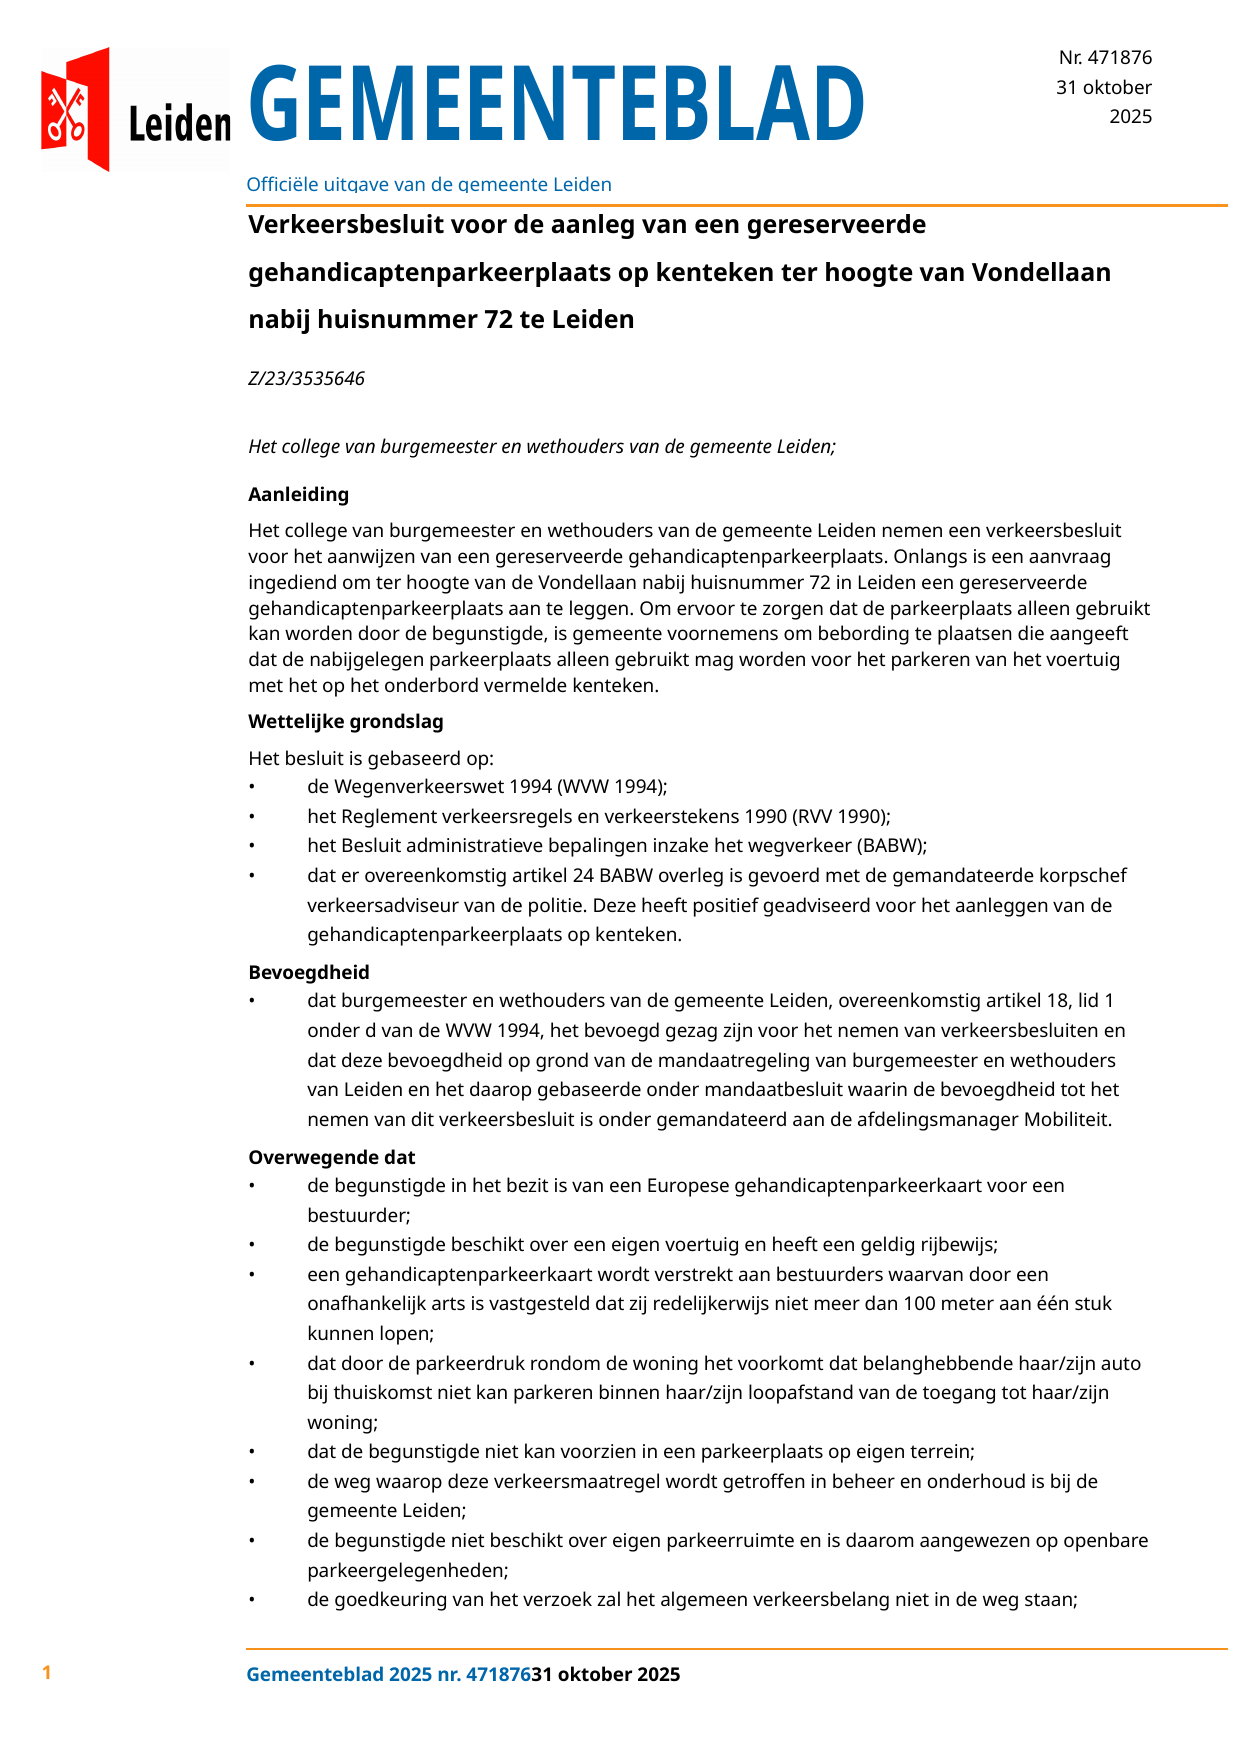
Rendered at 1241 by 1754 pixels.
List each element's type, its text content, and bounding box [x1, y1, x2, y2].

list dat er overeenkomstig artikel 24 BABW overleg is gevoerd met de gemandateerde korpschef verkeersadviseur van de politie. Deze heeft positief geadviseerd voor het aanleggen van de gehandicaptenparkeerplaats op kenteken. [248, 862, 1152, 947]
text Verkeersbesluit voor de aanleg van een gereserveerde gehandicaptenparkeerplaats op kenteken ter hoogte van Vondellaan nabij huisnummer 72 te Leiden [248, 207, 1152, 336]
list de begunstigde niet beschikt over eigen parkeerruimte en is daarom aangewezen op openbare parkeergelegenheden; [248, 1527, 1152, 1583]
list de goedkeuring van het verzoek zal het algemeen verkeersbelang niet in de weg staan; [248, 1586, 1152, 1612]
text Wettelijke grondslag [248, 708, 1152, 734]
list de begunstigde in het bezit is van een Europese gehandicaptenparkeerkaart voor een bestuurder; [248, 1172, 1152, 1228]
text Bevoegdheid [248, 959, 1152, 985]
list het Reglement verkeersregels en verkeerstekens 1990 (RVV 1990); [248, 803, 1152, 829]
list de weg waarop deze verkeersmaatregel wordt getroffen in beheer en onderhoud is bij de gemeente Leiden; [248, 1468, 1152, 1523]
list dat door de parkeerdruk rondom de woning het voorkomt dat belanghebbende haar/zijn auto bij thuiskomst niet kan parkeren binnen haar/zijn loopafstand van de toegang tot haar/zijn woning; [248, 1350, 1152, 1435]
list dat de begunstigde niet kan voorzien in een parkeerplaats op eigen terrein; [248, 1438, 1152, 1464]
list de begunstigde beschikt over een eigen voertuig en heeft een geldig rijbewijs; [248, 1231, 1152, 1257]
text Het besluit is gebaseerd op: [248, 745, 1152, 771]
picture [41, 47, 231, 172]
list dat burgemeester en wethouders van de gemeente Leiden, overeenkomstig artikel 18, lid 1 onder d van de WVW 1994, het bevoegd gezag zijn voor het nemen van verkeersbesluiten en dat deze bevoegdheid op grond van de mandaatregeling van burgemeester en wethouders van Leiden en het daarop gebaseerde onder mandaatbesluit waarin de bevoegdheid tot het nemen van dit verkeersbesluit is onder gemandateerd aan de afdelingsmanager Mobiliteit. [248, 988, 1152, 1132]
list de Wegenverkeerswet 1994 (WVW 1994); [248, 773, 1152, 799]
list een gehandicaptenparkeerkaart wordt verstrekt aan bestuurders waarvan door een onafhankelijk arts is vastgesteld dat zij redelijkerwijs niet meer dan 100 meter aan één stuk kunnen lopen; [248, 1261, 1152, 1346]
text Z/23/3535646 [248, 366, 1152, 391]
text Het college van burgemeester en wethouders van de gemeente Leiden; [248, 433, 1152, 459]
list het Besluit administratieve bepalingen inzake het wegverkeer (BABW); [248, 833, 1152, 858]
text Het college van burgemeester en wethouders van de gemeente Leiden nemen een verkeersbesluit voor het aanwijzen van een gereserveerde gehandicaptenparkeerplaats. Onlangs is een aanvraag ingediend om ter hoogte van de Vondellaan nabij huisnummer 72 in Leiden een gereserveerde gehandicaptenparkeerplaats aan te leggen. Om ervoor te zorgen dat de parkeerplaats alleen gebruikt kan worden door de begunstigde, is gemeente voornemens om bebording te plaatsen die aangeeft dat de nabijgelegen parkeerplaats alleen gebruikt mag worden voor het parkeren van het voertuig met het op het onderbord vermelde kenteken. [248, 517, 1152, 698]
text Aanleiding [248, 481, 1152, 507]
text Overwegende dat [248, 1144, 1152, 1170]
